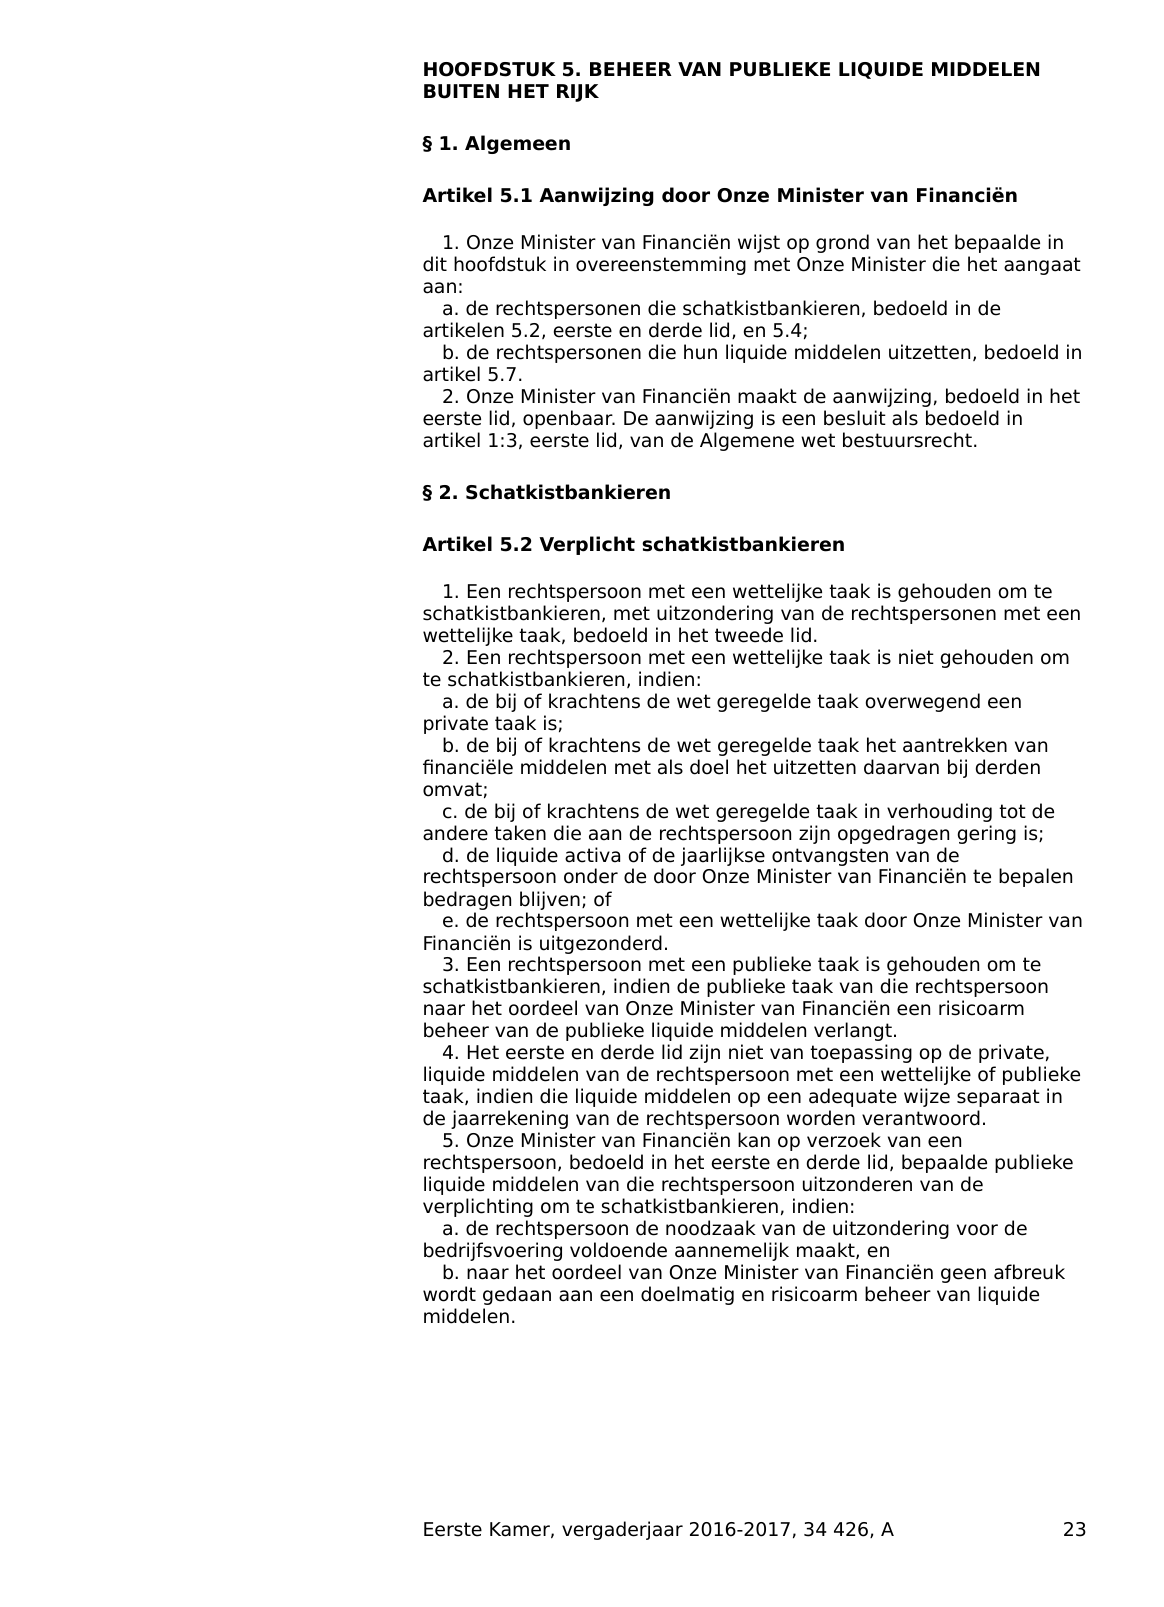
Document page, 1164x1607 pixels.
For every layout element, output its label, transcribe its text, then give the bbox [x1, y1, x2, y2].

text b. de rechtspersonen die hun liquide middelen uitzetten, bedoeld in artikel 5.7. [422, 342, 1087, 386]
text e. de rechtspersoon met een wettelijke taak door Onze Minister van Financiën is uitgezonderd. [422, 910, 1087, 954]
subtitle Artikel 5.2 Verplicht schatkistbankieren [422, 534, 1087, 556]
text 2. Onze Minister van Financiën maakt de aanwijzing, bedoeld in het eerste lid, openbaar. De aanwijzing is een besluit als bedoeld in artikel 1:3, eerste lid, van de Algemene wet bestuursrecht. [422, 386, 1087, 452]
text c. de bij of krachtens de wet geregelde taak in verhouding tot de andere taken die aan de rechtspersoon zijn opgedragen gering is; [422, 801, 1087, 844]
text 1. Een rechtspersoon met een wettelijke taak is gehouden om te schatkistbankieren, met uitzondering van de rechtspersonen met een wettelijke taak, bedoeld in het tweede lid. [422, 581, 1087, 647]
text 4. Het eerste en derde lid zijn niet van toepassing op de private, liquide middelen van de rechtspersoon met een wettelijke of publieke taak, indien die liquide middelen op een adequate wijze separaat in de jaarrekening van de rechtspersoon worden verantwoord. [422, 1042, 1087, 1130]
text 1. Onze Minister van Financiën wijst op grond van het bepaalde in dit hoofdstuk in overeenstemming met Onze Minister die het aangaat aan: [422, 232, 1087, 298]
text 2. Een rechtspersoon met een wettelijke taak is niet gehouden om te schatkistbankieren, indien: [422, 647, 1087, 691]
text a. de rechtspersoon de noodzaak van de uitzondering voor de bedrijfsvoering voldoende aannemelijk maakt, en [422, 1218, 1087, 1262]
text b. naar het oordeel van Onze Minister van Financiën geen afbreuk wordt gedaan aan een doelmatig en risicoarm beheer van liquide middelen. [422, 1262, 1087, 1328]
text a. de rechtspersonen die schatkistbankieren, bedoeld in de artikelen 5.2, eerste en derde lid, en 5.4; [422, 298, 1087, 342]
subtitle § 2. Schatkistbankieren [422, 482, 1087, 504]
text a. de bij of krachtens de wet geregelde taak overwegend een private taak is; [422, 691, 1087, 734]
subtitle Artikel 5.1 Aanwijzing door Onze Minister van Financiën [422, 185, 1087, 207]
text d. de liquide activa of de jaarlijkse ontvangsten van de rechtspersoon onder de door Onze Minister van Financiën te bepalen bedragen blijven; of [422, 844, 1087, 910]
subtitle § 1. Algemeen [422, 133, 1087, 155]
text 3. Een rechtspersoon met een publieke taak is gehouden om te schatkistbankieren, indien de publieke taak van die rechtspersoon naar het oordeel van Onze Minister van Financiën een risicoarm beheer van de publieke liquide middelen verlangt. [422, 954, 1087, 1042]
subtitle HOOFDSTUK 5. BEHEER VAN PUBLIEKE LIQUIDE MIDDELEN BUITEN HET RIJK [422, 59, 1087, 103]
text 5. Onze Minister van Financiën kan op verzoek van een rechtspersoon, bedoeld in het eerste en derde lid, bepaalde publieke liquide middelen van die rechtspersoon uitzonderen van de verplichting om te schatkistbankieren, indien: [422, 1130, 1087, 1218]
text b. de bij of krachtens de wet geregelde taak het aantrekken van financiële middelen met als doel het uitzetten daarvan bij derden omvat; [422, 734, 1087, 801]
